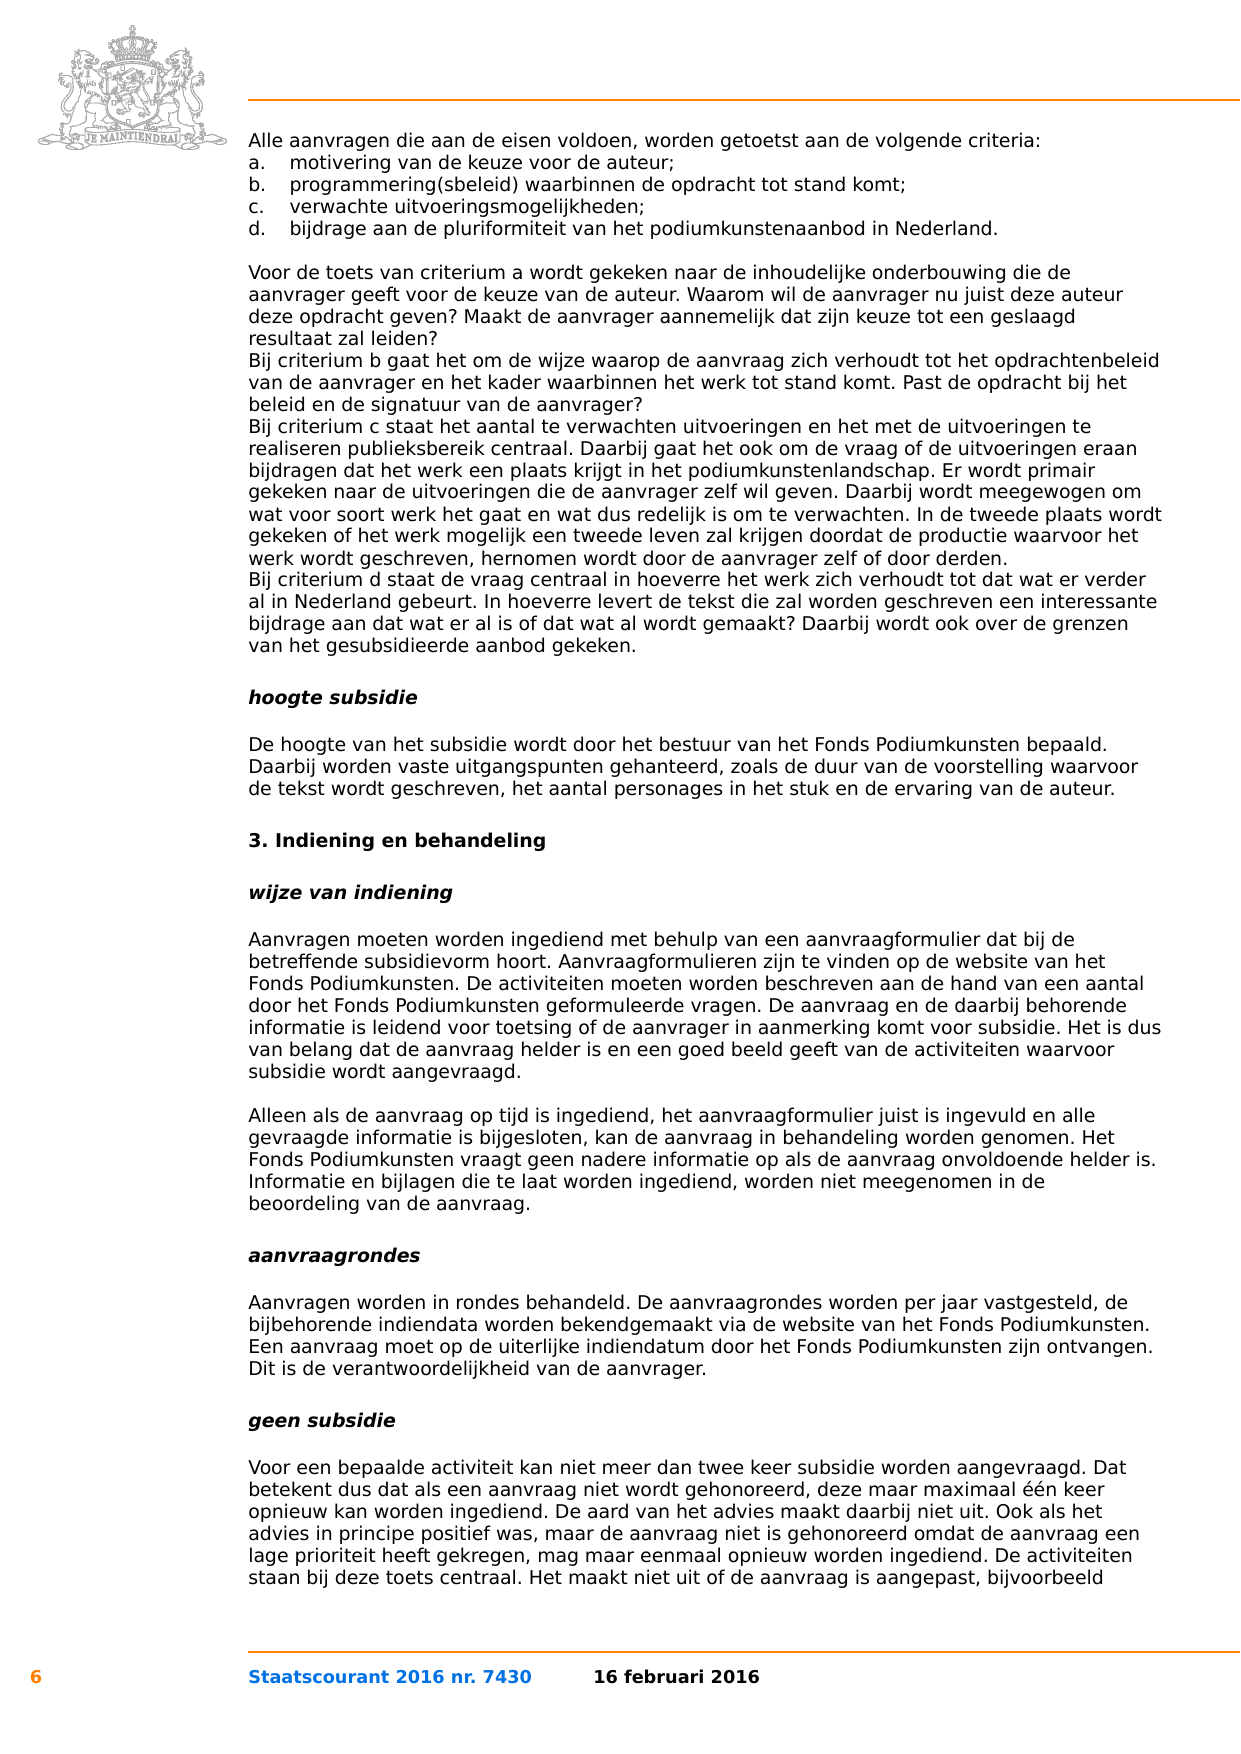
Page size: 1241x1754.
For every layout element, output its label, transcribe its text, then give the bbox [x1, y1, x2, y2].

picture [38, 25, 227, 150]
text Bij criterium c staat het aantal te verwachten uitvoeringen en het met de uitvoeringen te realiseren publieksbereik centraal. Daarbij gaat het ook om de vraag of de uitvoeringen eraan bijdragen dat het werk een plaats krijgt in het podiumkunstenlandschap. Er wordt primair gekeken naar de uitvoeringen die de aanvrager zelf wil geven. Daarbij wordt meegewogen om wat voor soort werk het gaat en wat dus redelijk is om te verwachten. In de tweede plaats wordt gekeken of het werk mogelijk een tweede leven zal krijgen doordat de productie waarvoor het werk wordt geschreven, hernomen wordt door de aanvrager zelf of door derden. [248, 416, 1163, 569]
text Bij criterium d staat de vraag centraal in hoeverre het werk zich verhoudt tot dat wat er verder al in Nederland gebeurt. In hoeverre levert de tekst die zal worden geschreven een interessante bijdrage aan dat wat er al is of dat wat al wordt gemaakt? Daarbij wordt ook over de grenzen van het gesubsidieerde aanbod gekeken. [248, 569, 1163, 657]
text Voor een bepaalde activiteit kan niet meer dan twee keer subsidie worden aangevraagd. Dat betekent dus dat als een aanvraag niet wordt gehonoreerd, deze maar maximaal één keer opnieuw kan worden ingediend. De aard van het advies maakt daarbij niet uit. Ook als het advies in principe positief was, maar de aanvraag niet is gehonoreerd omdat de aanvraag een lage prioriteit heeft gekregen, mag maar eenmaal opnieuw worden ingediend. De activiteiten staan bij deze toets centraal. Het maakt niet uit of de aanvraag is aangepast, bijvoorbeeld [248, 1457, 1163, 1588]
subtitle aanvraagrondes [248, 1245, 1163, 1267]
subtitle wijze van indiening [248, 882, 1163, 904]
subtitle geen subsidie [248, 1410, 1163, 1432]
subtitle hoogte subsidie [248, 687, 1163, 709]
text Alle aanvragen die aan de eisen voldoen, worden getoetst aan de volgende criteria: [248, 130, 1163, 152]
text Bij criterium b gaat het om de wijze waarop de aanvraag zich verhoudt tot het opdrachtenbeleid van de aanvrager en het kader waarbinnen het werk tot stand komt. Past de opdracht bij het beleid en de signatuur van de aanvrager? [248, 349, 1163, 416]
text Alleen als de aanvraag op tijd is ingediend, het aanvraagformulier juist is ingevuld en alle gevraagde informatie is bijgesloten, kan de aanvraag in behandeling worden genomen. Het Fonds Podiumkunsten vraagt geen nadere informatie op als de aanvraag onvoldoende helder is. Informatie en bijlagen die te laat worden ingediend, worden niet meegenomen in de beoordeling van de aanvraag. [248, 1105, 1163, 1215]
text Aanvragen moeten worden ingediend met behulp van een aanvraagformulier dat bij de betreffende subsidievorm hoort. Aanvraagformulieren zijn te vinden op de website van het Fonds Podiumkunsten. De activiteiten moeten worden beschreven aan de hand van een aantal door het Fonds Podiumkunsten geformuleerde vragen. De aanvraag en de daarbij behorende informatie is leidend voor toetsing of de aanvrager in aanmerking komt voor subsidie. Het is dus van belang dat de aanvraag helder is en een goed beeld geeft van de activiteiten waarvoor subsidie wordt aangevraagd. [248, 929, 1163, 1083]
text De hoogte van het subsidie wordt door het bestuur van het Fonds Podiumkunsten bepaald. Daarbij worden vaste uitgangspunten gehanteerd, zoals de duur van de voorstelling waarvoor de tekst wordt geschreven, het aantal personages in het stuk en de ervaring van de auteur. [248, 734, 1163, 800]
text c. verwachte uitvoeringsmogelijkheden; [248, 196, 1163, 218]
text b. programmering(sbeleid) waarbinnen de opdracht tot stand komt; [248, 174, 1163, 196]
text Aanvragen worden in rondes behandeld. De aanvraagrondes worden per jaar vastgesteld, de bijbehorende indiendata worden bekendgemaakt via de website van het Fonds Podiumkunsten. Een aanvraag moet op de uiterlijke indiendatum door het Fonds Podiumkunsten zijn ontvangen. Dit is de verantwoordelijkheid van de aanvrager. [248, 1292, 1163, 1380]
text Voor de toets van criterium a wordt gekeken naar de inhoudelijke onderbouwing die de aanvrager geeft voor de keuze van de auteur. Waarom wil de aanvrager nu juist deze auteur deze opdracht geven? Maakt de aanvrager aannemelijk dat zijn keuze tot een geslaagd resultaat zal leiden? [248, 262, 1163, 349]
text d. bijdrage aan de pluriformiteit van het podiumkunstenaanbod in Nederland. [248, 218, 1163, 240]
text a. motivering van de keuze voor de auteur; [248, 152, 1163, 174]
subtitle 3. Indiening en behandeling [248, 830, 1163, 852]
